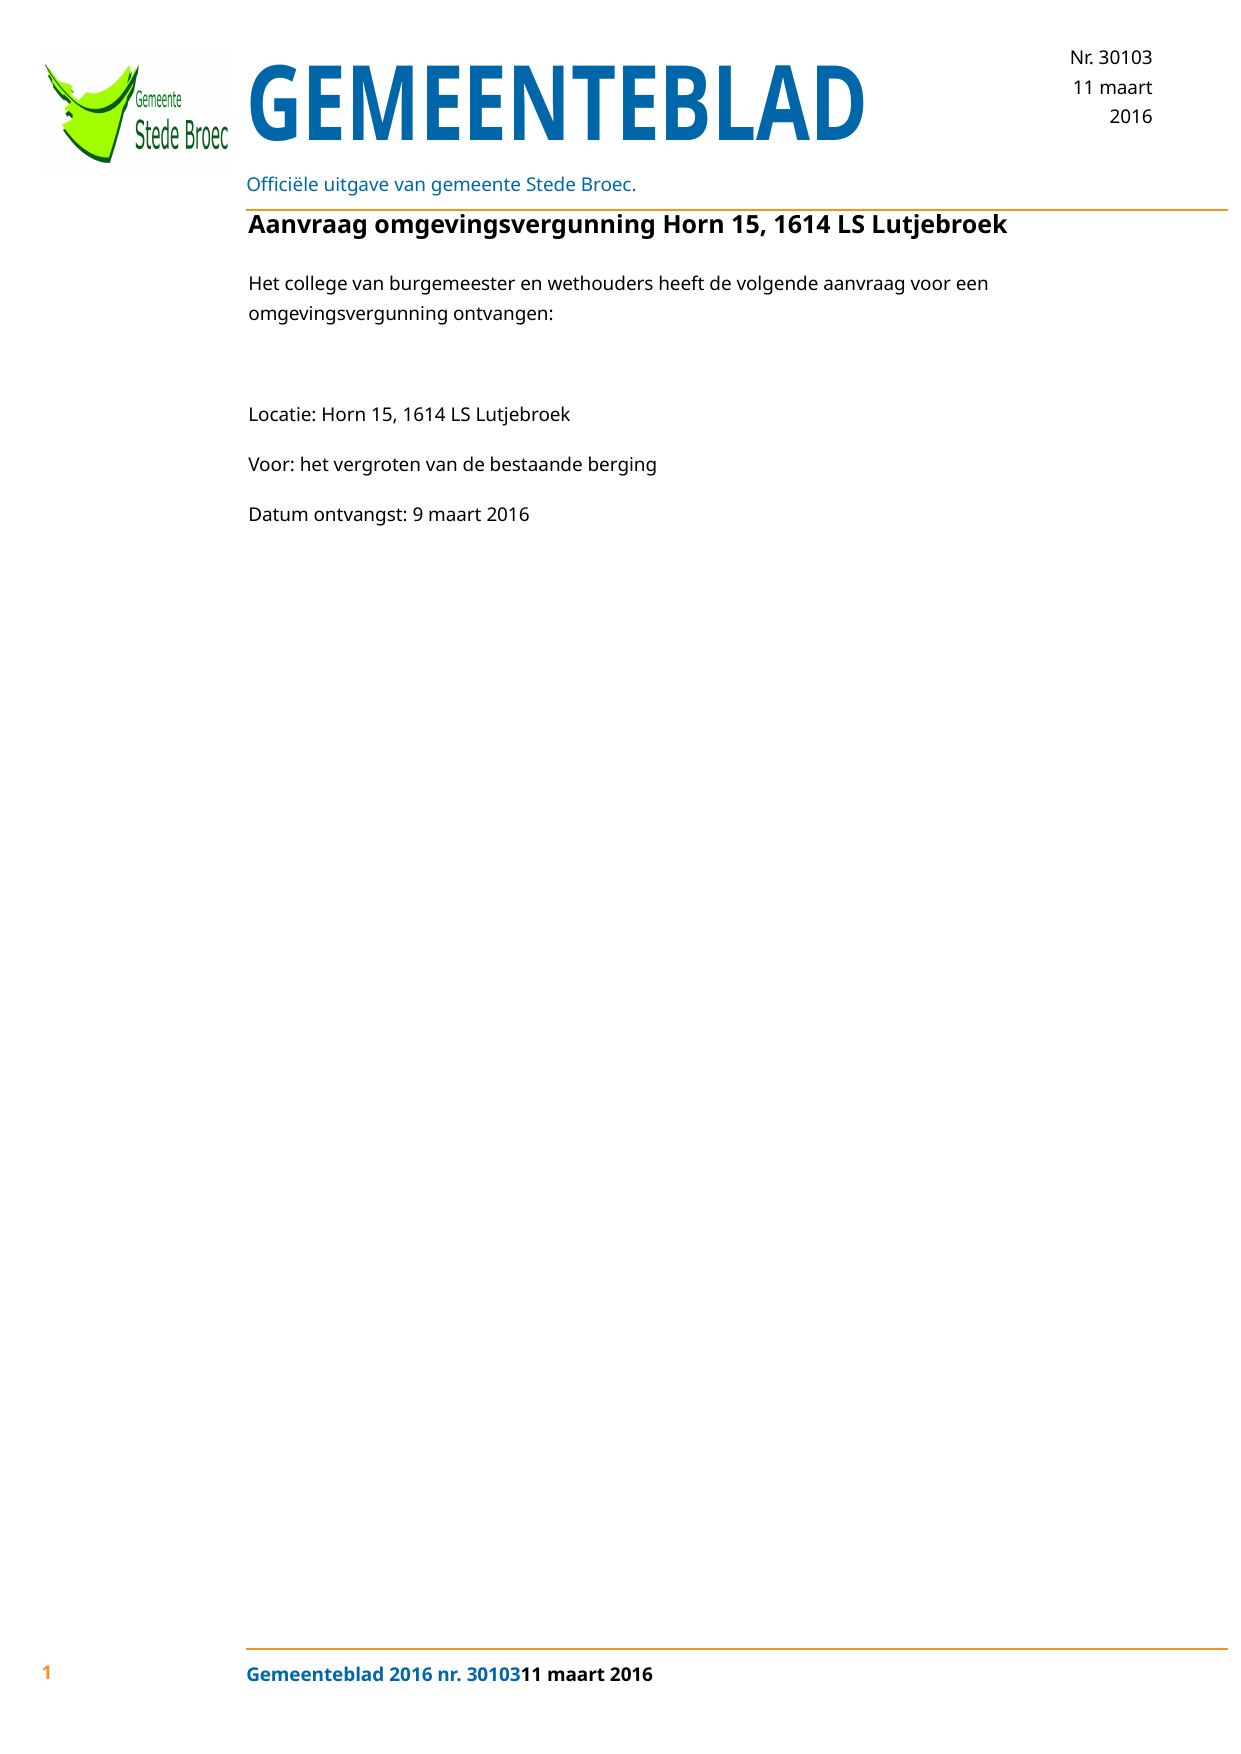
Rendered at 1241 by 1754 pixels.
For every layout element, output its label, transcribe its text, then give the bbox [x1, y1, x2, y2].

text Het college van burgemeester en wethouders heeft de volgende aanvraag voor een omgevingsvergunning ontvangen: [248, 270, 1152, 326]
text Datum ontvangst: 9 maart 2016 [248, 502, 1152, 527]
text Locatie: Horn 15, 1614 LS Lutjebroek [248, 401, 1152, 426]
picture [41, 47, 231, 172]
text Voor: het vergroten van de bestaande berging [248, 451, 1152, 477]
text Aanvraag omgevingsvergunning Horn 15, 1614 LS Lutjebroek [248, 211, 1152, 241]
